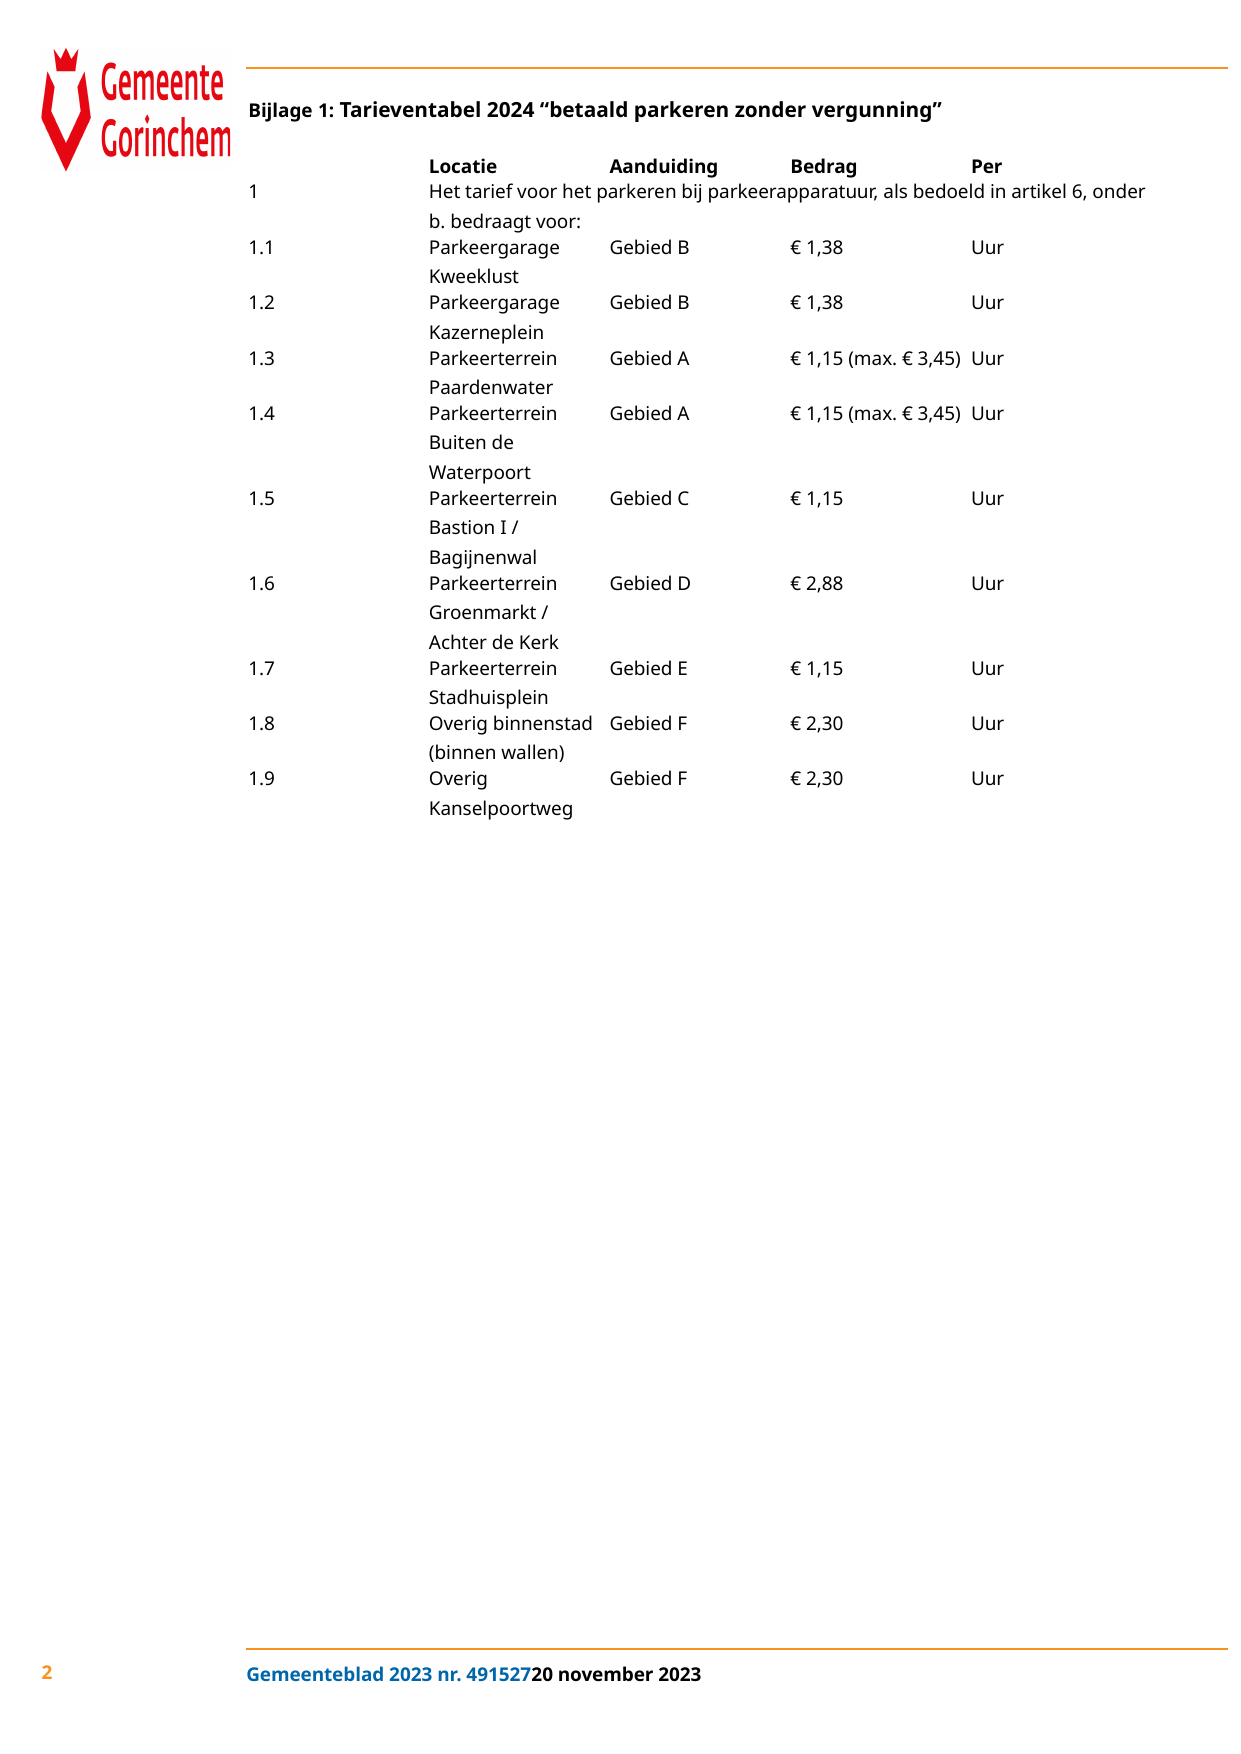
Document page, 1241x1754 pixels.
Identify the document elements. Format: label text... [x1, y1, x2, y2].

table_cell Parkeerterrein Paardenwater [429, 345, 609, 400]
table_cell Uur [971, 345, 1152, 400]
table_header Locatie [429, 153, 609, 179]
table_cell € 1,38 [790, 289, 971, 345]
table_cell Overig binnenstad (binnen wallen) [429, 710, 609, 765]
table_cell € 1,15 [790, 485, 971, 570]
table_cell 1.2 [248, 289, 429, 345]
text Bijlage 1: Tarieventabel 2024 “betaald parkeren zonder vergunning” [248, 95, 1152, 123]
table_cell 1 [248, 179, 429, 234]
table_cell Gebied A [609, 400, 790, 485]
table_cell Uur [971, 765, 1152, 821]
table_cell 1.4 [248, 400, 429, 485]
table_cell Parkeerterrein Bastion I / Bagijnenwal [429, 485, 609, 570]
table_header Aanduiding [609, 153, 790, 179]
table_cell 1.5 [248, 485, 429, 570]
table_cell Uur [971, 710, 1152, 765]
table_cell Uur [971, 400, 1152, 485]
table_cell Overig Kanselpoortweg [429, 765, 609, 821]
table_header Per [971, 153, 1152, 179]
table_cell 1.8 [248, 710, 429, 765]
table_cell Het tarief voor het parkeren bij parkeerapparatuur, als bedoeld in artikel 6, onder b. bedraagt voor: [429, 179, 1152, 234]
table_header [248, 153, 429, 179]
table_header Bedrag [790, 153, 971, 179]
table_cell Uur [971, 570, 1152, 655]
table_cell Parkeergarage Kazerneplein [429, 289, 609, 345]
table_cell Gebied E [609, 655, 790, 710]
table_cell Parkeerterrein Buiten de Waterpoort [429, 400, 609, 485]
table_cell 1.9 [248, 765, 429, 821]
table_cell € 1,38 [790, 234, 971, 289]
picture [41, 47, 231, 172]
table_cell Parkeergarage Kweeklust [429, 234, 609, 289]
table_cell 1.3 [248, 345, 429, 400]
table_cell Uur [971, 485, 1152, 570]
table_cell € 1,15 (max. € 3,45) [790, 345, 971, 400]
table_cell Uur [971, 234, 1152, 289]
table_cell 1.1 [248, 234, 429, 289]
table_cell 1.6 [248, 570, 429, 655]
table_cell Uur [971, 655, 1152, 710]
table_cell Parkeerterrein Groenmarkt / Achter de Kerk [429, 570, 609, 655]
table_cell Gebied F [609, 710, 790, 765]
table_cell Gebied B [609, 289, 790, 345]
table_cell Gebied D [609, 570, 790, 655]
table_cell € 1,15 [790, 655, 971, 710]
table_cell 1.7 [248, 655, 429, 710]
table_cell € 2,30 [790, 765, 971, 821]
table_cell Gebied F [609, 765, 790, 821]
table_cell € 1,15 (max. € 3,45) [790, 400, 971, 485]
table_cell Parkeerterrein Stadhuisplein [429, 655, 609, 710]
table_cell € 2,30 [790, 710, 971, 765]
table_cell Gebied A [609, 345, 790, 400]
table_cell Gebied B [609, 234, 790, 289]
table_cell Gebied C [609, 485, 790, 570]
table_cell € 2,88 [790, 570, 971, 655]
table_cell Uur [971, 289, 1152, 345]
